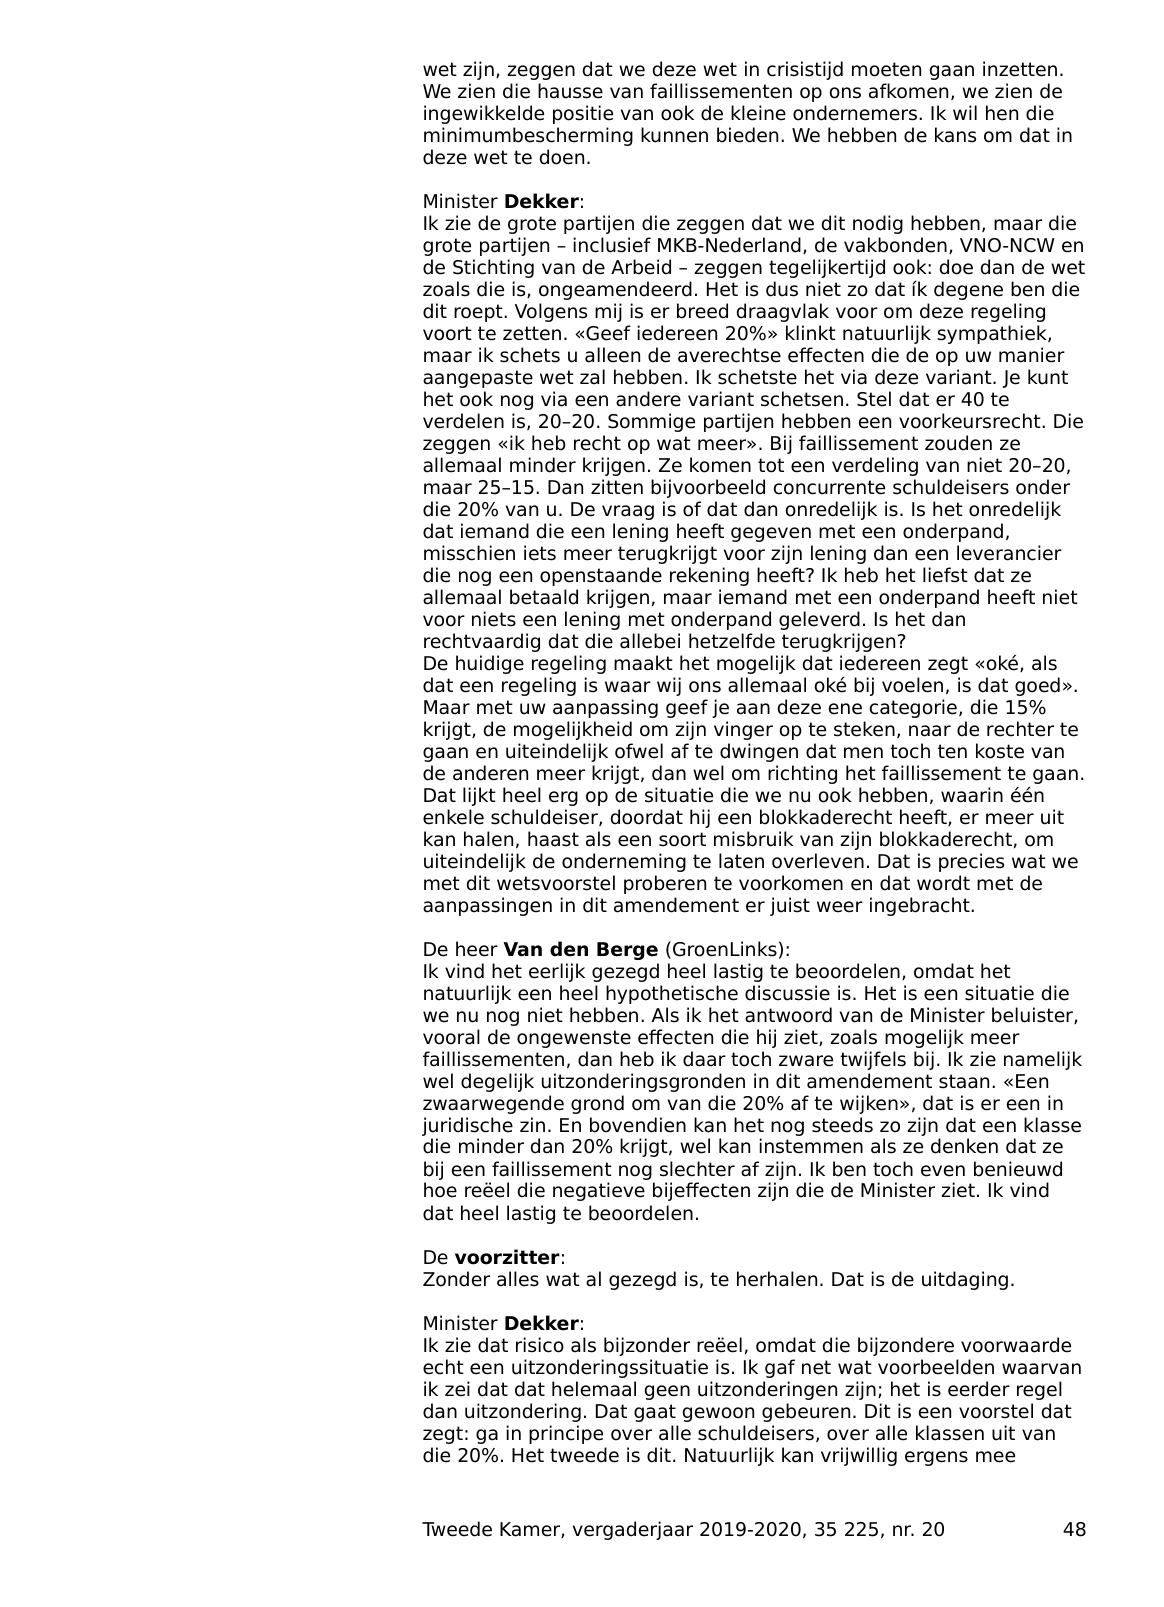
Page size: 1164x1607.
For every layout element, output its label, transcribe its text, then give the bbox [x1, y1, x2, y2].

text Minister Dekker: [422, 191, 1087, 213]
text De voorzitter: [422, 1247, 1087, 1268]
text Minister Dekker: [422, 1313, 1087, 1335]
text Zonder alles wat al gezegd is, te herhalen. Dat is de uitdaging. [422, 1268, 1087, 1291]
text Ik zie de grote partijen die zeggen dat we dit nodig hebben, maar die grote partijen – inclusief MKB-Nederland, de vakbonden, VNO-NCW en de Stichting van de Arbeid – zeggen tegelijkertijd ook: doe dan de wet zoals die is, ongeamendeerd. Het is dus niet zo dat ík degene ben die dit roept. Volgens mij is er breed draagvlak voor om deze regeling voort te zetten. «Geef iedereen 20%» klinkt natuurlijk sympathiek, maar ik schets u alleen de averechtse effecten die de op uw manier aangepaste wet zal hebben. Ik schetste het via deze variant. Je kunt het ook nog via een andere variant schetsen. Stel dat er 40 te verdelen is, 20–20. Sommige partijen hebben een voorkeursrecht. Die zeggen «ik heb recht op wat meer». Bij faillissement zouden ze allemaal minder krijgen. Ze komen tot een verdeling van niet 20–20, maar 25–15. Dan zitten bijvoorbeeld concurrente schuldeisers onder die 20% van u. De vraag is of dat dan onredelijk is. Is het onredelijk dat iemand die een lening heeft gegeven met een onderpand, misschien iets meer terugkrijgt voor zijn lening dan een leverancier die nog een openstaande rekening heeft? Ik heb het liefst dat ze allemaal betaald krijgen, maar iemand met een onderpand heeft niet voor niets een lening met onderpand geleverd. Is het dan rechtvaardig dat die allebei hetzelfde terugkrijgen? [422, 213, 1087, 653]
text De heer Van den Berge (GroenLinks): [422, 939, 1087, 961]
text Ik zie dat risico als bijzonder reëel, omdat die bijzondere voorwaarde echt een uitzonderingssituatie is. Ik gaf net wat voorbeelden waarvan ik zei dat dat helemaal geen uitzonderingen zijn; het is eerder regel dan uitzondering. Dat gaat gewoon gebeuren. Dit is een voorstel dat zegt: ga in principe over alle schuldeisers, over alle klassen uit van die 20%. Het tweede is dit. Natuurlijk kan vrijwillig ergens mee [422, 1335, 1087, 1467]
text De huidige regeling maakt het mogelijk dat iedereen zegt «oké, als dat een regeling is waar wij ons allemaal oké bij voelen, is dat goed». Maar met uw aanpassing geef je aan deze ene categorie, die 15% krijgt, de mogelijkheid om zijn vinger op te steken, naar de rechter te gaan en uiteindelijk ofwel af te dwingen dat men toch ten koste van de anderen meer krijgt, dan wel om richting het faillissement te gaan. Dat lijkt heel erg op de situatie die we nu ook hebben, waarin één enkele schuldeiser, doordat hij een blokkaderecht heeft, er meer uit kan halen, haast als een soort misbruik van zijn blokkaderecht, om uiteindelijk de onderneming te laten overleven. Dat is precies wat we met dit wetsvoorstel proberen te voorkomen en dat wordt met de aanpassingen in dit amendement er juist weer ingebracht. [422, 653, 1087, 916]
text Ik vind het eerlijk gezegd heel lastig te beoordelen, omdat het natuurlijk een heel hypothetische discussie is. Het is een situatie die we nu nog niet hebben. Als ik het antwoord van de Minister beluister, vooral de ongewenste effecten die hij ziet, zoals mogelijk meer faillissementen, dan heb ik daar toch zware twijfels bij. Ik zie namelijk wel degelijk uitzonderingsgronden in dit amendement staan. «Een zwaarwegende grond om van die 20% af te wijken», dat is er een in juridische zin. En bovendien kan het nog steeds zo zijn dat een klasse die minder dan 20% krijgt, wel kan instemmen als ze denken dat ze bij een faillissement nog slechter af zijn. Ik ben toch even benieuwd hoe reëel die negatieve bijeffecten zijn die de Minister ziet. Ik vind dat heel lastig te beoordelen. [422, 961, 1087, 1224]
text wet zijn, zeggen dat we deze wet in crisistijd moeten gaan inzetten. We zien die hausse van faillissementen op ons afkomen, we zien de ingewikkelde positie van ook de kleine ondernemers. Ik wil hen die minimumbescherming kunnen bieden. We hebben de kans om dat in deze wet te doen. [422, 59, 1087, 169]
